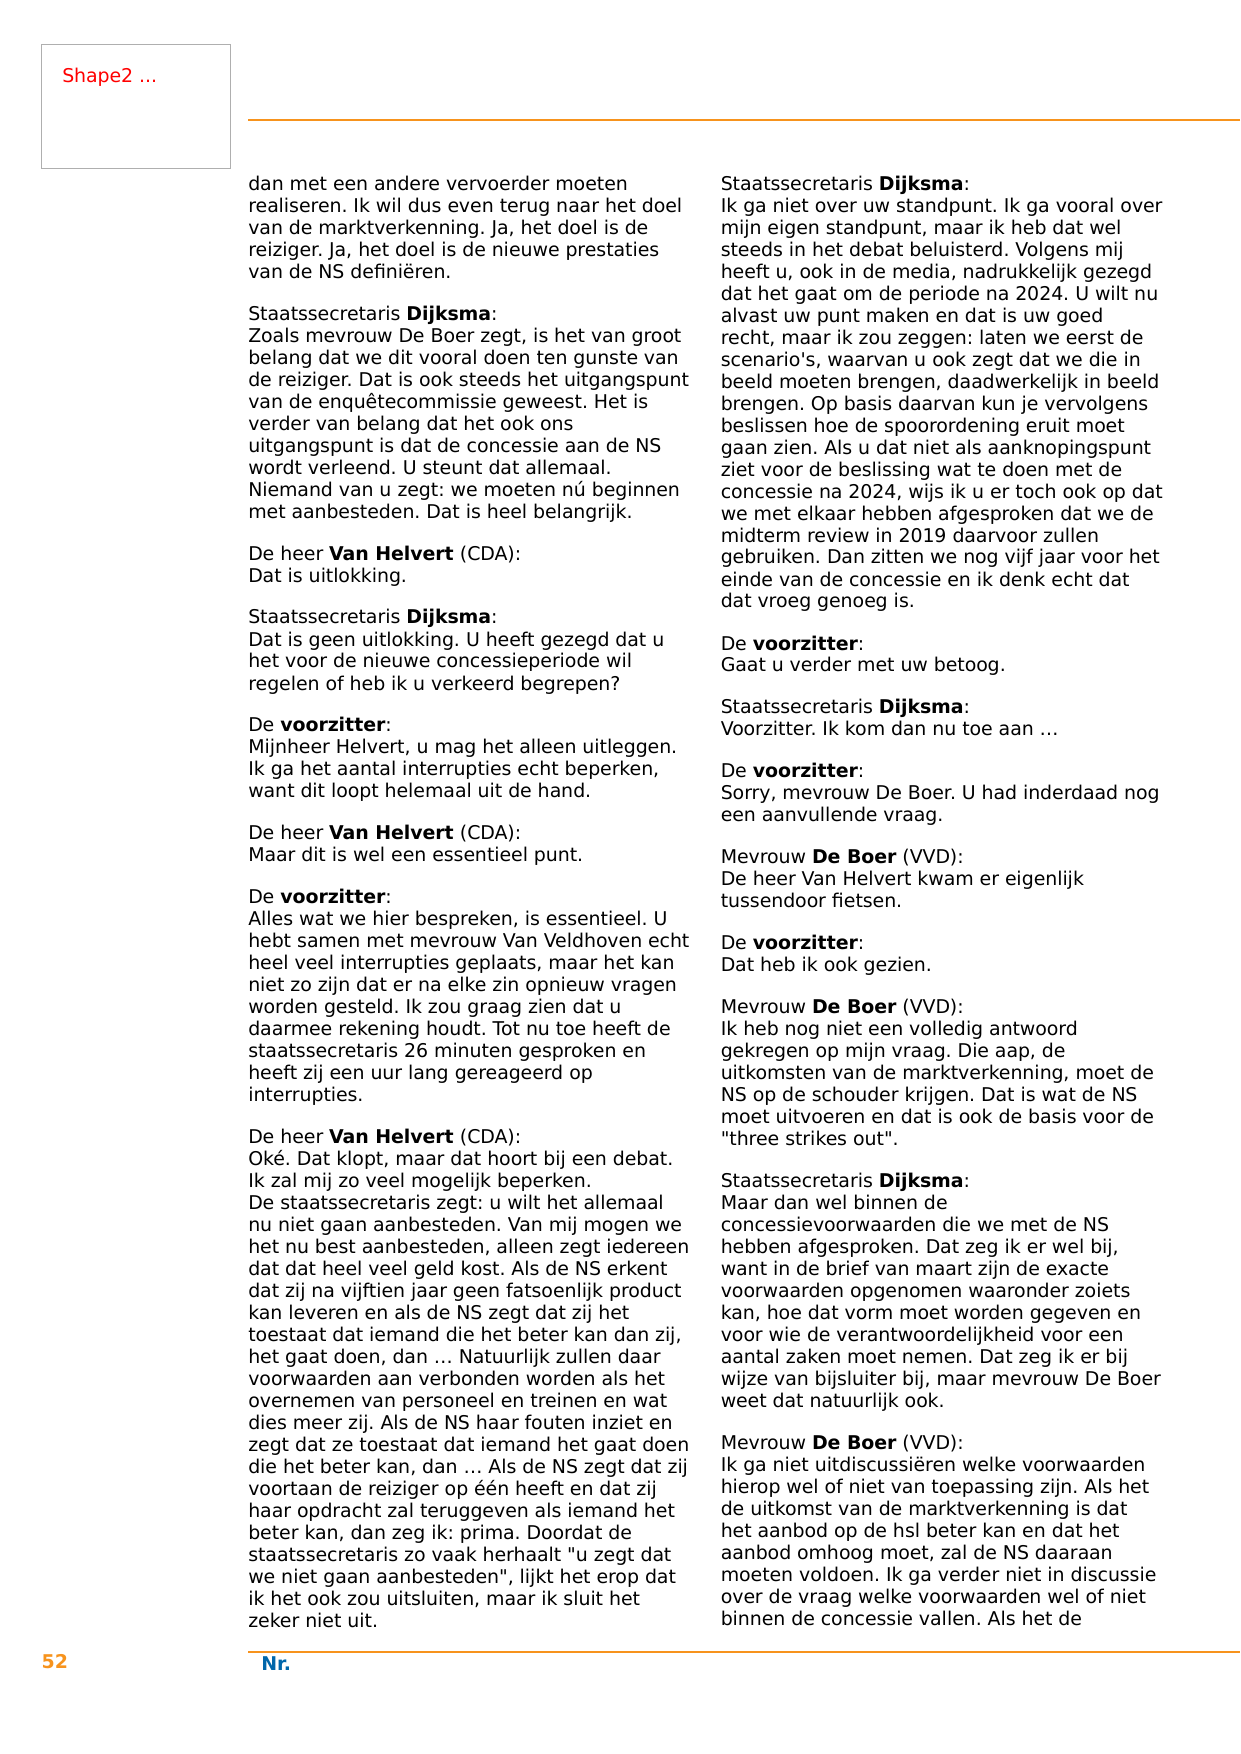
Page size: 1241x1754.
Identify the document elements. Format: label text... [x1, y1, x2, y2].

text Ik ga niet uitdiscussiëren welke voorwaarden hierop wel of niet van toepassing zijn. Als het de uitkomst van de marktverkenning is dat het aanbod op de hsl beter kan en dat het aanbod omhoog moet, zal de NS daaraan moeten voldoen. Ik ga verder niet in discussie over de vraag welke voorwaarden wel of niet binnen de concessie vallen. Als het de [721, 1454, 1163, 1629]
text De heer Van Helvert (CDA): [248, 542, 691, 564]
text De staatssecretaris zegt: u wilt het allemaal nu niet gaan aanbesteden. Van mij mogen we het nu best aanbesteden, alleen zegt iedereen dat dat heel veel geld kost. Als de NS erkent dat zij na vijftien jaar geen fatsoenlijk product kan leveren en als de NS zegt dat zij het toestaat dat iemand die het beter kan dan zij, het gaat doen, dan … Natuurlijk zullen daar voorwaarden aan verbonden worden als het overnemen van personeel en treinen en wat dies meer zij. Als de NS haar fouten inziet en zegt dat ze toestaat dat iemand het gaat doen die het beter kan, dan … Als de NS zegt dat zij voortaan de reiziger op één heeft en dat zij haar opdracht zal teruggeven als iemand het beter kan, dan zeg ik: prima. Doordat de staatssecretaris zo vaak herhaalt "u zegt dat we niet gaan aanbesteden", lijkt het erop dat ik het ook zou uitsluiten, maar ik sluit het zeker niet uit. [248, 1192, 691, 1632]
text Alles wat we hier bespreken, is essentieel. U hebt samen met mevrouw Van Veldhoven echt heel veel interrupties geplaats, maar het kan niet zo zijn dat er na elke zin opnieuw vragen worden gesteld. Ik zou graag zien dat u daarmee rekening houdt. Tot nu toe heeft de staatssecretaris 26 minuten gesproken en heeft zij een uur lang gereageerd op interrupties. [248, 908, 691, 1106]
text Maar dit is wel een essentieel punt. [248, 844, 691, 866]
text Dat is uitlokking. [248, 564, 691, 586]
text Mevrouw De Boer (VVD): [721, 1432, 1163, 1454]
text Staatssecretaris Dijksma: [248, 303, 691, 325]
text Mevrouw De Boer (VVD): [721, 846, 1163, 868]
text Gaat u verder met uw betoog. [721, 654, 1163, 676]
text Sorry, mevrouw De Boer. U had inderdaad nog een aanvullende vraag. [721, 782, 1163, 826]
text Zoals mevrouw De Boer zegt, is het van groot belang dat we dit vooral doen ten gunste van de reiziger. Dat is ook steeds het uitgangspunt van de enquêtecommissie geweest. Het is verder van belang dat het ook ons uitgangspunt is dat de concessie aan de NS wordt verleend. U steunt dat allemaal. Niemand van u zegt: we moeten nú beginnen met aanbesteden. Dat is heel belangrijk. [248, 325, 691, 522]
text De voorzitter: [248, 886, 691, 908]
text Staatssecretaris Dijksma: [721, 696, 1163, 718]
text Staatssecretaris Dijksma: [721, 173, 1163, 195]
text dan met een andere vervoerder moeten realiseren. Ik wil dus even terug naar het doel van de marktverkenning. Ja, het doel is de reiziger. Ja, het doel is de nieuwe prestaties van de NS definiëren. [248, 173, 691, 283]
text Maar dan wel binnen de concessievoorwaarden die we met de NS hebben afgesproken. Dat zeg ik er wel bij, want in de brief van maart zijn de exacte voorwaarden opgenomen waaronder zoiets kan, hoe dat vorm moet worden gegeven en voor wie de verantwoordelijkheid voor een aantal zaken moet nemen. Dat zeg ik er bij wijze van bijsluiter bij, maar mevrouw De Boer weet dat natuurlijk ook. [721, 1192, 1163, 1412]
text Staatssecretaris Dijksma: [248, 606, 691, 628]
text Oké. Dat klopt, maar dat hoort bij een debat. Ik zal mij zo veel mogelijk beperken. [248, 1148, 691, 1192]
text De heer Van Helvert kwam er eigenlijk tussendoor fietsen. [721, 868, 1163, 912]
text De voorzitter: [721, 632, 1163, 654]
text De voorzitter: [721, 932, 1163, 954]
text Ik heb nog niet een volledig antwoord gekregen op mijn vraag. Die aap, de uitkomsten van de marktverkenning, moet de NS op de schouder krijgen. Dat is wat de NS moet uitvoeren en dat is ook de basis voor de "three strikes out". [721, 1018, 1163, 1150]
text Ik ga het aantal interrupties echt beperken, want dit loopt helemaal uit de hand. [248, 758, 691, 802]
text Staatssecretaris Dijksma: [721, 1170, 1163, 1192]
text De voorzitter: [721, 760, 1163, 782]
text Ik ga niet over uw standpunt. Ik ga vooral over mijn eigen standpunt, maar ik heb dat wel steeds in het debat beluisterd. Volgens mij heeft u, ook in de media, nadrukkelijk gezegd dat het gaat om de periode na 2024. U wilt nu alvast uw punt maken en dat is uw goed recht, maar ik zou zeggen: laten we eerst de scenario's, waarvan u ook zegt dat we die in beeld moeten brengen, daadwerkelijk in beeld brengen. Op basis daarvan kun je vervolgens beslissen hoe de spoorordening eruit moet gaan zien. Als u dat niet als aanknopingspunt ziet voor de beslissing wat te doen met de concessie na 2024, wijs ik u er toch ook op dat we met elkaar hebben afgesproken dat we de midterm review in 2019 daarvoor zullen gebruiken. Dan zitten we nog vijf jaar voor het einde van de concessie en ik denk echt dat dat vroeg genoeg is. [721, 195, 1163, 612]
text Mijnheer Helvert, u mag het alleen uitleggen. [248, 736, 691, 758]
text De voorzitter: [248, 714, 691, 736]
text De heer Van Helvert (CDA): [248, 822, 691, 844]
text De heer Van Helvert (CDA): [248, 1126, 691, 1148]
text Mevrouw De Boer (VVD): [721, 996, 1163, 1018]
text Dat heb ik ook gezien. [721, 954, 1163, 976]
text Voorzitter. Ik kom dan nu toe aan … [721, 718, 1163, 740]
text Dat is geen uitlokking. U heeft gezegd dat u het voor de nieuwe concessieperiode wil regelen of heb ik u verkeerd begrepen? [248, 628, 691, 694]
